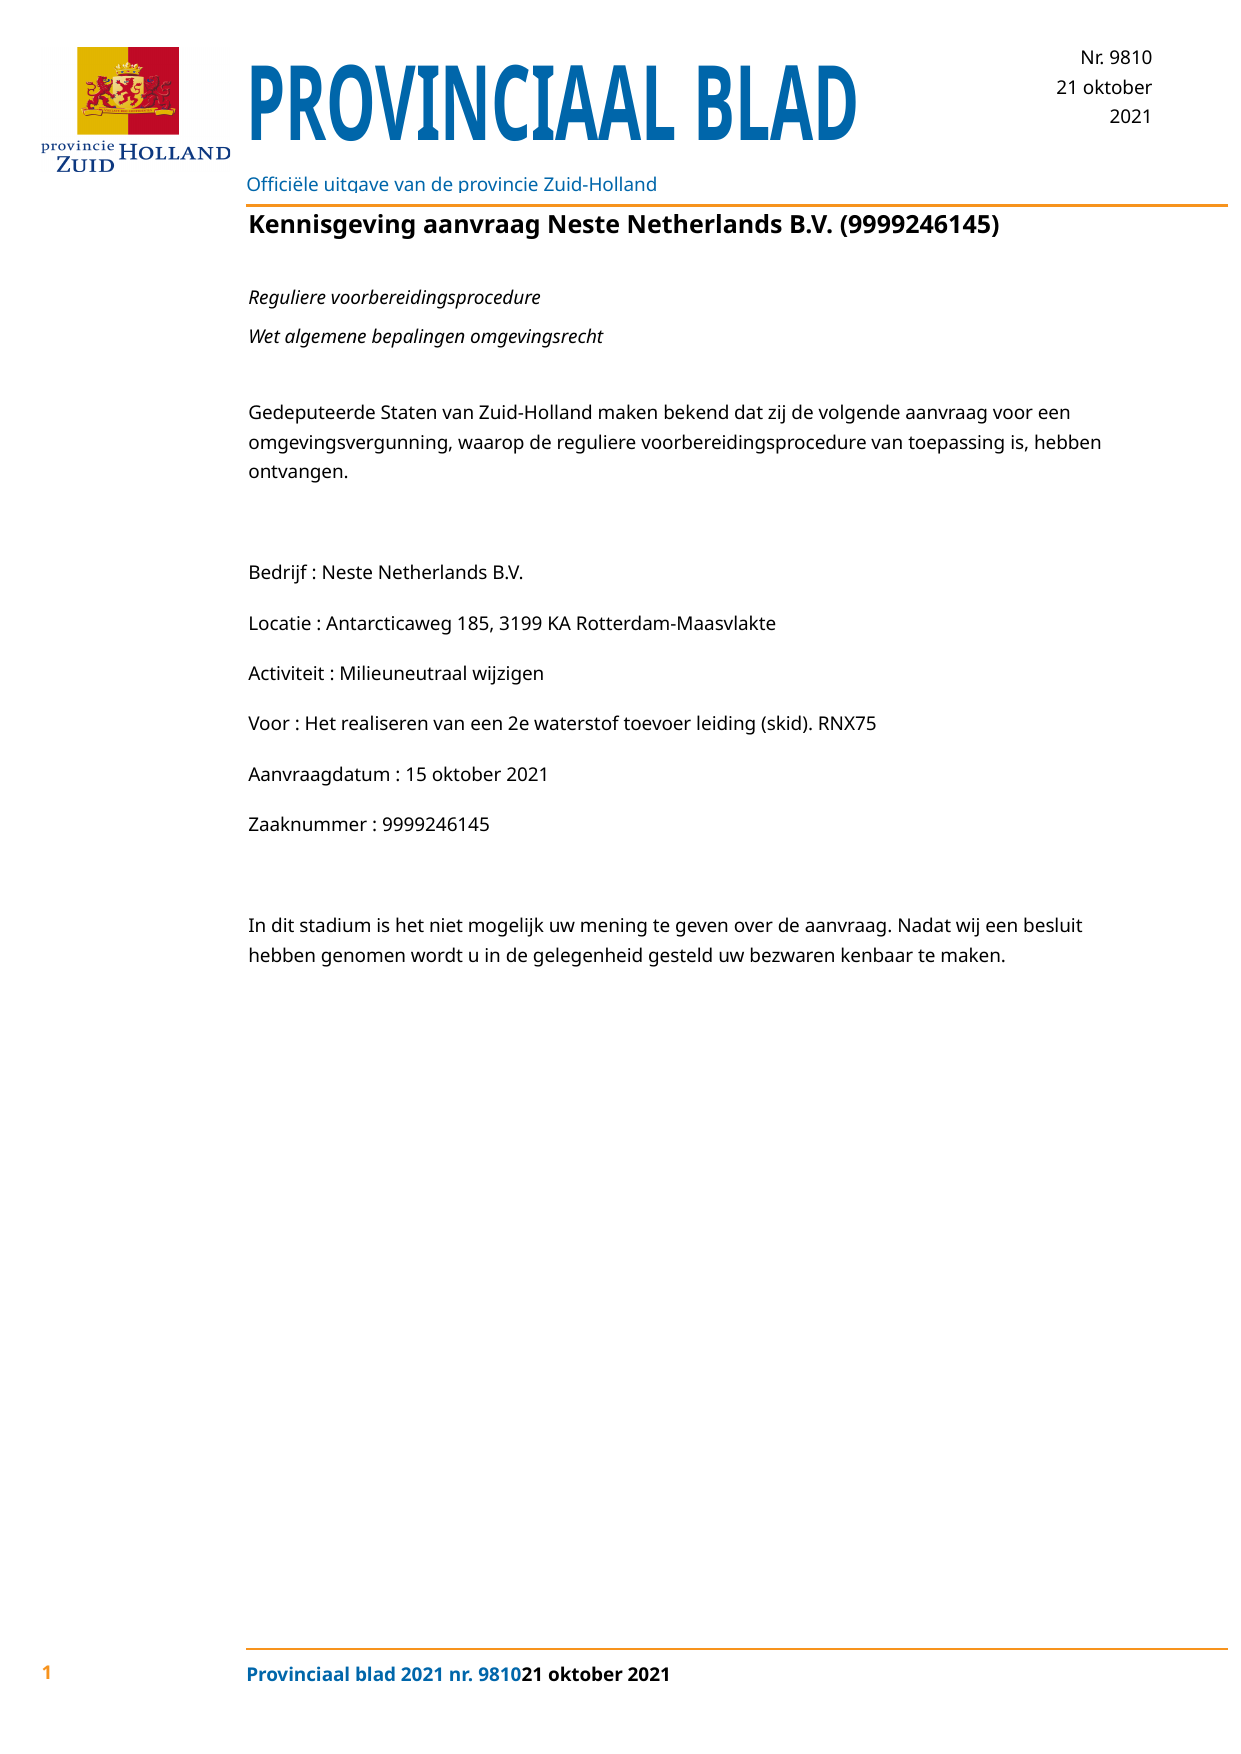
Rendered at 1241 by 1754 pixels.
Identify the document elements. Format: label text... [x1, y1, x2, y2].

text Gedeputeerde Staten van Zuid-Holland maken bekend dat zij de volgende aanvraag voor een omgevingsvergunning, waarop de reguliere voorbereidingsprocedure van toepassing is, hebben ontvangen. [248, 399, 1152, 484]
picture [41, 47, 231, 172]
text Activiteit : Milieuneutraal wijzigen [248, 660, 1152, 686]
text Aanvraagdatum : 15 oktober 2021 [248, 761, 1152, 787]
text Zaaknummer : 9999246145 [248, 811, 1152, 837]
text Locatie : Antarcticaweg 185, 3199 KA Rotterdam-Maasvlakte [248, 610, 1152, 635]
text In dit stadium is het niet mogelijk uw mening te geven over de aanvraag. Nadat wij een besluit hebben genomen wordt u in de gelegenheid gesteld uw bezwaren kenbaar te maken. [248, 912, 1152, 967]
text Reguliere voorbereidingsprocedure [248, 284, 1152, 309]
text Bedrijf : Neste Netherlands B.V. [248, 559, 1152, 585]
text Wet algemene bepalingen omgevingsrecht [248, 323, 1152, 349]
text Kennisgeving aanvraag Neste Netherlands B.V. (9999246145) [248, 207, 1152, 241]
text Voor : Het realiseren van een 2e waterstof toevoer leiding (skid). RNX75 [248, 711, 1152, 736]
